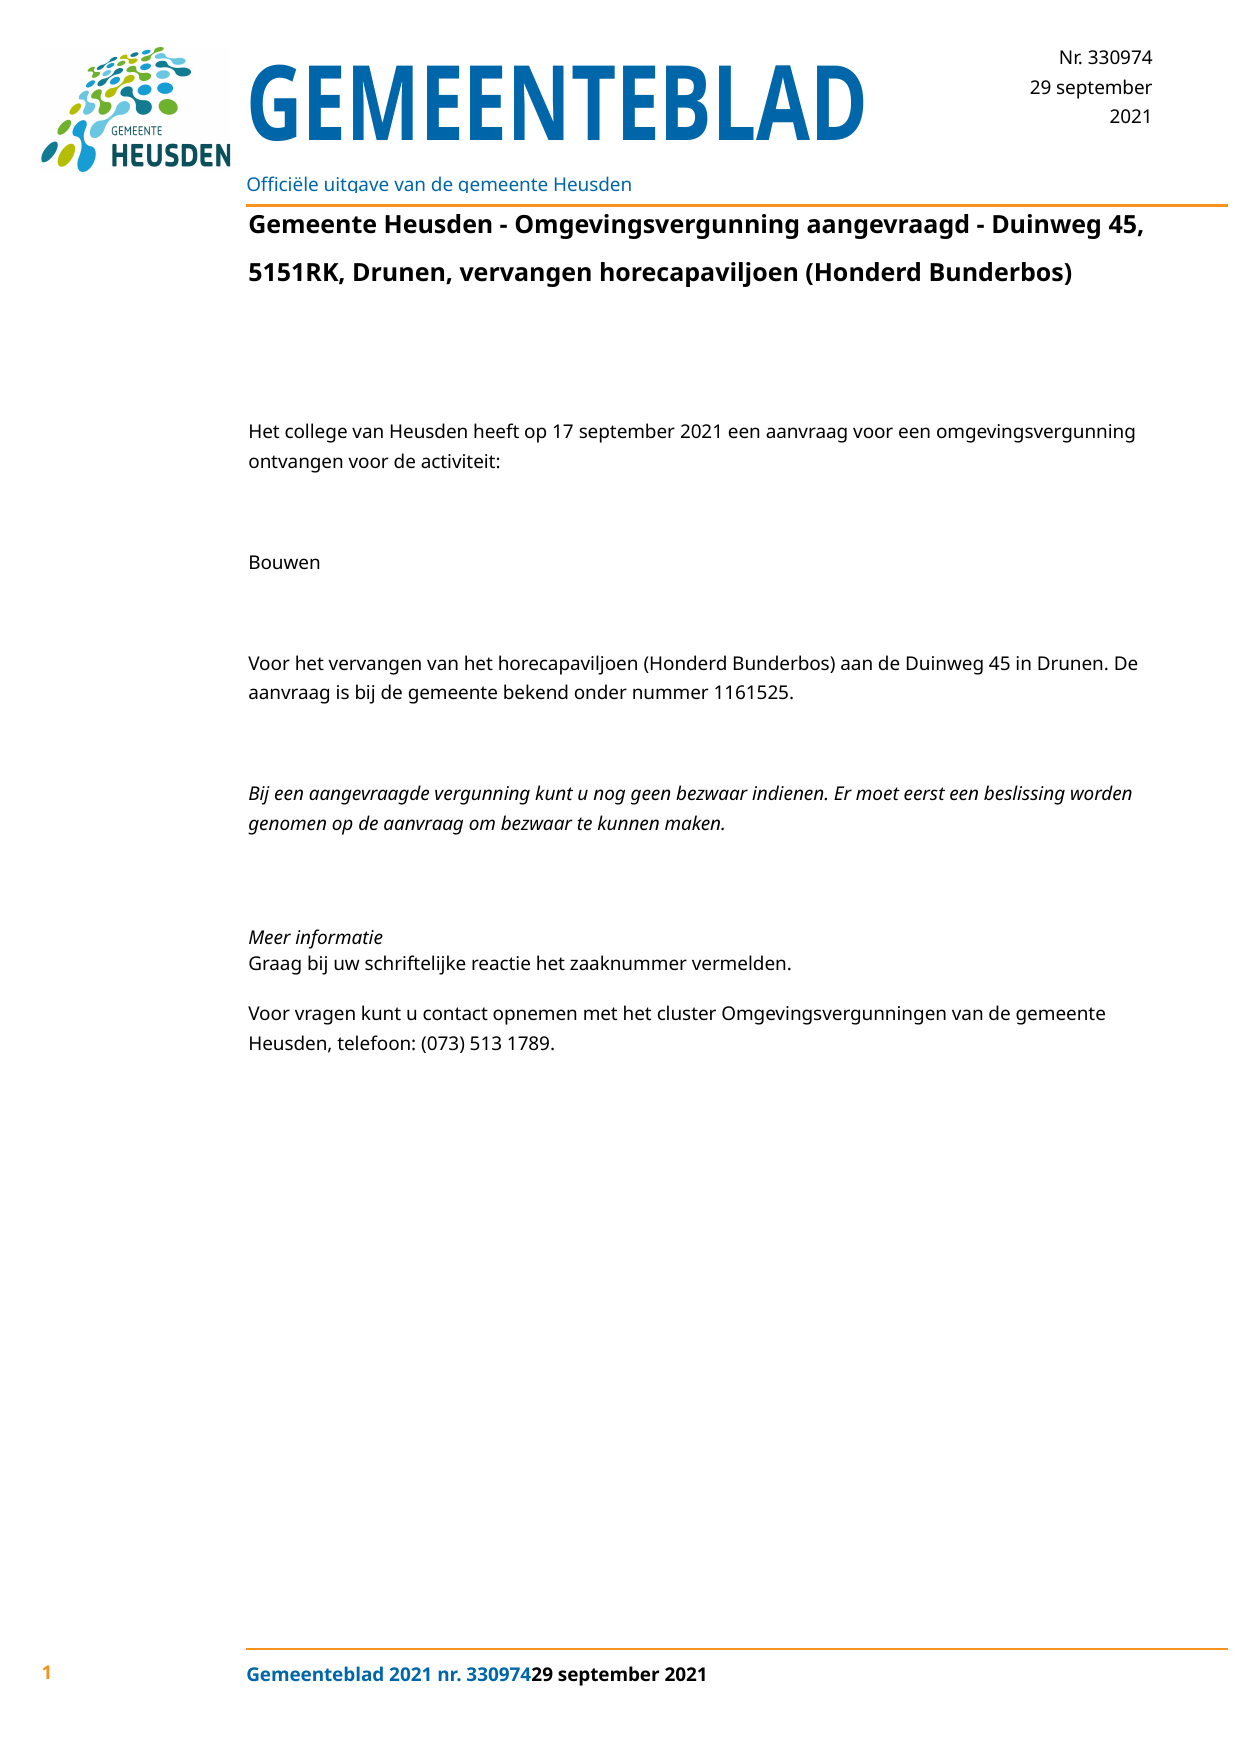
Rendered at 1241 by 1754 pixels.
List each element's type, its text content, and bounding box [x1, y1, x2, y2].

text Voor vragen kunt u contact opnemen met het cluster Omgevingsvergunningen van de gemeente Heusden, telefoon: (073) 513 1789. [248, 1001, 1152, 1056]
text Graag bij uw schriftelijke reactie het zaaknummer vermelden. [248, 950, 1152, 976]
text Gemeente Heusden - Omgevingsvergunning aangevraagd - Duinweg 45, 5151RK, Drunen, vervangen horecapaviljoen (Honderd Bunderbos) [248, 207, 1152, 288]
text Bij een aangevraagde vergunning kunt u nog geen bezwaar indienen. Er moet eerst een beslissing worden genomen op de aanvraag om bezwaar te kunnen maken. [248, 780, 1152, 836]
text Bouwen [248, 549, 1152, 575]
picture [41, 47, 231, 172]
text Het college van Heusden heeft op 17 september 2021 een aanvraag voor een omgevingsvergunning ontvangen voor de activiteit: [248, 419, 1152, 474]
text Voor het vervangen van het horecapaviljoen (Honderd Bunderbos) aan de Duinweg 45 in Drunen. De aanvraag is bij de gemeente bekend onder nummer 1161525. [248, 650, 1152, 705]
text Meer informatie [248, 924, 1152, 950]
